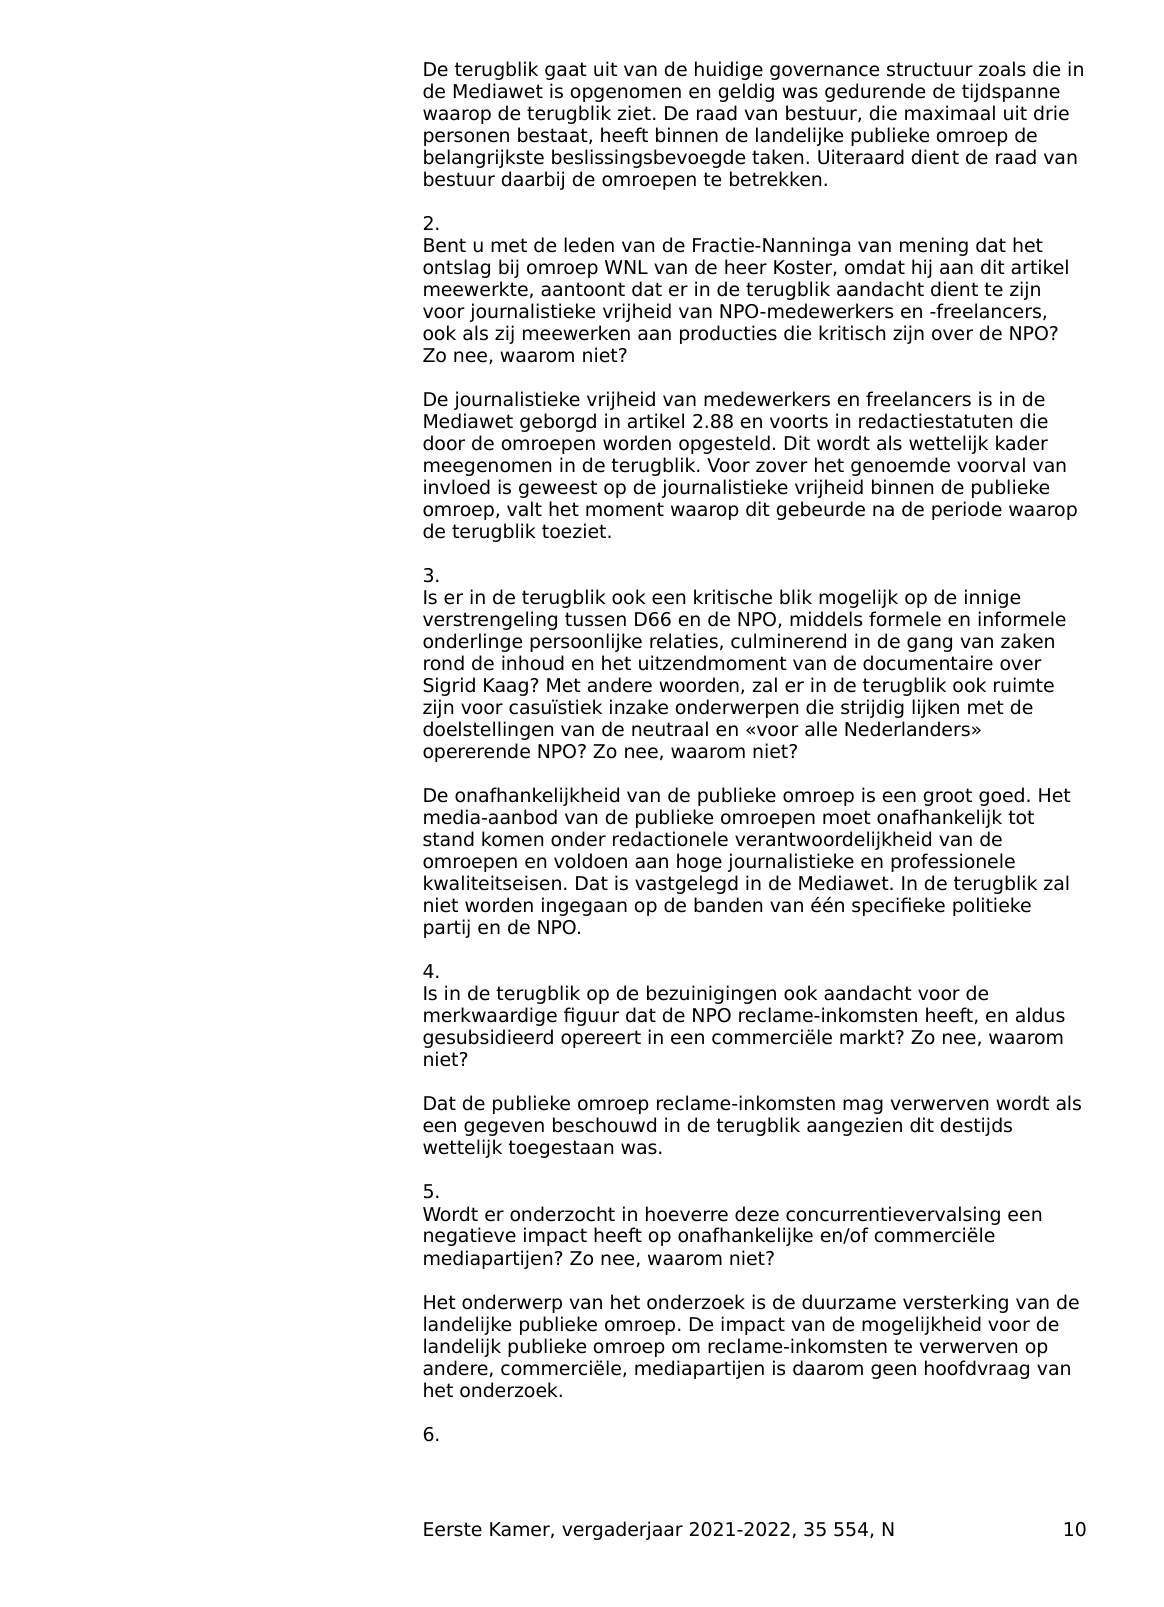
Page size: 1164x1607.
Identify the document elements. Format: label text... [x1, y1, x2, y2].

text De journalistieke vrijheid van medewerkers en freelancers is in de Mediawet geborgd in artikel 2.88 en voorts in redactiestatuten die door de omroepen worden opgesteld. Dit wordt als wettelijk kader meegenomen in de terugblik. Voor zover het genoemde voorval van invloed is geweest op de journalistieke vrijheid binnen de publieke omroep, valt het moment waarop dit gebeurde na de periode waarop de terugblik toeziet. [422, 389, 1087, 543]
text Het onderwerp van het onderzoek is de duurzame versterking van de landelijke publieke omroep. De impact van de mogelijkheid voor de landelijk publieke omroep om reclame-inkomsten te verwerven op andere, commerciële, mediapartijen is daarom geen hoofdvraag van het onderzoek. [422, 1292, 1087, 1401]
text 2. [422, 213, 1087, 235]
text Dat de publieke omroep reclame-inkomsten mag verwerven wordt als een gegeven beschouwd in de terugblik aangezien dit destijds wettelijk toegestaan was. [422, 1093, 1087, 1159]
text 6. [422, 1424, 1087, 1446]
text 4. [422, 961, 1087, 983]
text 5. [422, 1181, 1087, 1203]
text 3. [422, 565, 1087, 587]
text Bent u met de leden van de Fractie-Nanninga van mening dat het ontslag bij omroep WNL van de heer Koster, omdat hij aan dit artikel meewerkte, aantoont dat er in de terugblik aandacht dient te zijn voor journalistieke vrijheid van NPO-medewerkers en -freelancers, ook als zij meewerken aan producties die kritisch zijn over de NPO? Zo nee, waarom niet? [422, 235, 1087, 367]
text De terugblik gaat uit van de huidige governance structuur zoals die in de Mediawet is opgenomen en geldig was gedurende de tijdspanne waarop de terugblik ziet. De raad van bestuur, die maximaal uit drie personen bestaat, heeft binnen de landelijke publieke omroep de belangrijkste beslissingsbevoegde taken. Uiteraard dient de raad van bestuur daarbij de omroepen te betrekken. [422, 59, 1087, 191]
text Is er in de terugblik ook een kritische blik mogelijk op de innige verstrengeling tussen D66 en de NPO, middels formele en informele onderlinge persoonlijke relaties, culminerend in de gang van zaken rond de inhoud en het uitzendmoment van de documentaire over Sigrid Kaag? Met andere woorden, zal er in de terugblik ook ruimte zijn voor casuïstiek inzake onderwerpen die strijdig lijken met de doelstellingen van de neutraal en «voor alle Nederlanders» opererende NPO? Zo nee, waarom niet? [422, 587, 1087, 763]
text Is in de terugblik op de bezuinigingen ook aandacht voor de merkwaardige figuur dat de NPO reclame-inkomsten heeft, en aldus gesubsidieerd opereert in een commerciële markt? Zo nee, waarom niet? [422, 983, 1087, 1071]
text De onafhankelijkheid van de publieke omroep is een groot goed. Het media-aanbod van de publieke omroepen moet onafhankelijk tot stand komen onder redactionele verantwoordelijkheid van de omroepen en voldoen aan hoge journalistieke en professionele kwaliteitseisen. Dat is vastgelegd in de Mediawet. In de terugblik zal niet worden ingegaan op de banden van één specifieke politieke partij en de NPO. [422, 785, 1087, 939]
text Wordt er onderzocht in hoeverre deze concurrentievervalsing een negatieve impact heeft op onafhankelijke en/of commerciële mediapartijen? Zo nee, waarom niet? [422, 1203, 1087, 1269]
